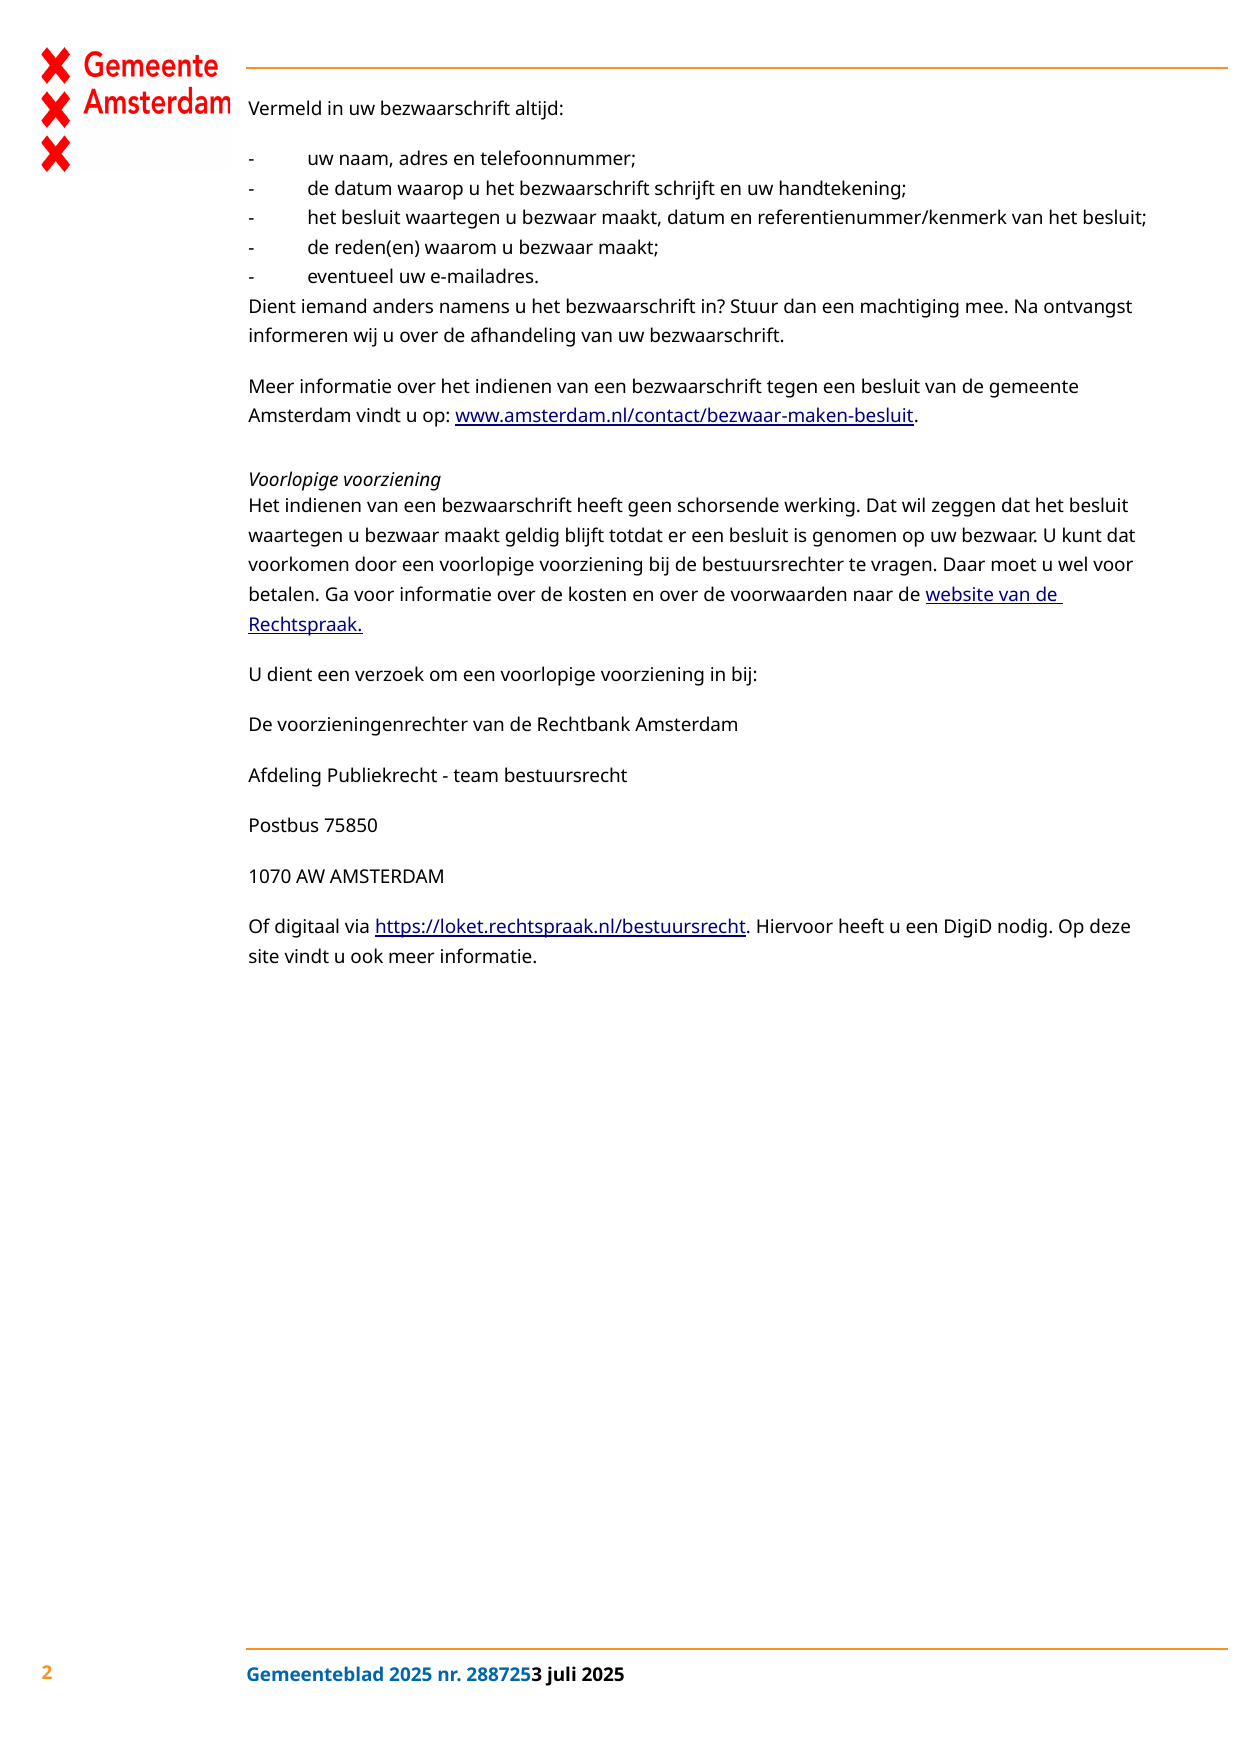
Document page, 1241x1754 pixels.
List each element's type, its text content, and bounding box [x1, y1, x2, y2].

picture [41, 47, 231, 172]
text 1070 AW AMSTERDAM [248, 863, 1152, 888]
text De voorzieningenrechter van de Rechtbank Amsterdam [248, 712, 1152, 737]
text Afdeling Publiekrecht - team bestuursrecht [248, 762, 1152, 788]
list de reden(en) waarom u bezwaar maakt; [248, 234, 1152, 260]
list het besluit waartegen u bezwaar maakt, datum en referentienummer/kenmerk van het besluit; [248, 204, 1152, 230]
list de datum waarop u het bezwaarschrift schrijft en uw handtekening; [248, 175, 1152, 201]
text Meer informatie over het indienen van een bezwaarschrift tegen een besluit van de gemeente Amsterdam vindt u op: www.amsterdam.nl/contact/bezwaar-maken-besluit. [248, 373, 1152, 428]
text Dient iemand anders namens u het bezwaarschrift in? Stuur dan een machtiging mee. Na ontvangst informeren wij u over de afhandeling van uw bezwaarschrift. [248, 293, 1152, 348]
text Postbus 75850 [248, 812, 1152, 838]
list eventueel uw e-mailadres. [248, 263, 1152, 289]
text U dient een verzoek om een voorlopige voorziening in bij: [248, 661, 1152, 687]
list uw naam, adres en telefoonnummer; [248, 145, 1152, 171]
text Voorlopige voorziening [248, 467, 1152, 492]
text Of digitaal via https://loket.rechtspraak.nl/bestuursrecht. Hiervoor heeft u een DigiD nodig. Op deze site vindt u ook meer informatie. [248, 913, 1152, 968]
text Het indienen van een bezwaarschrift heeft geen schorsende werking. Dat wil zeggen dat het besluit waartegen u bezwaar maakt geldig blijft totdat er een besluit is genomen op uw bezwaar. U kunt dat voorkomen door een voorlopige voorziening bij de bestuursrechter te vragen. Daar moet u wel voor betalen. Ga voor informatie over de kosten en over de voorwaarden naar de website van de Rechtspraak. [248, 492, 1152, 636]
text Vermeld in uw bezwaarschrift altijd: [248, 95, 1152, 121]
